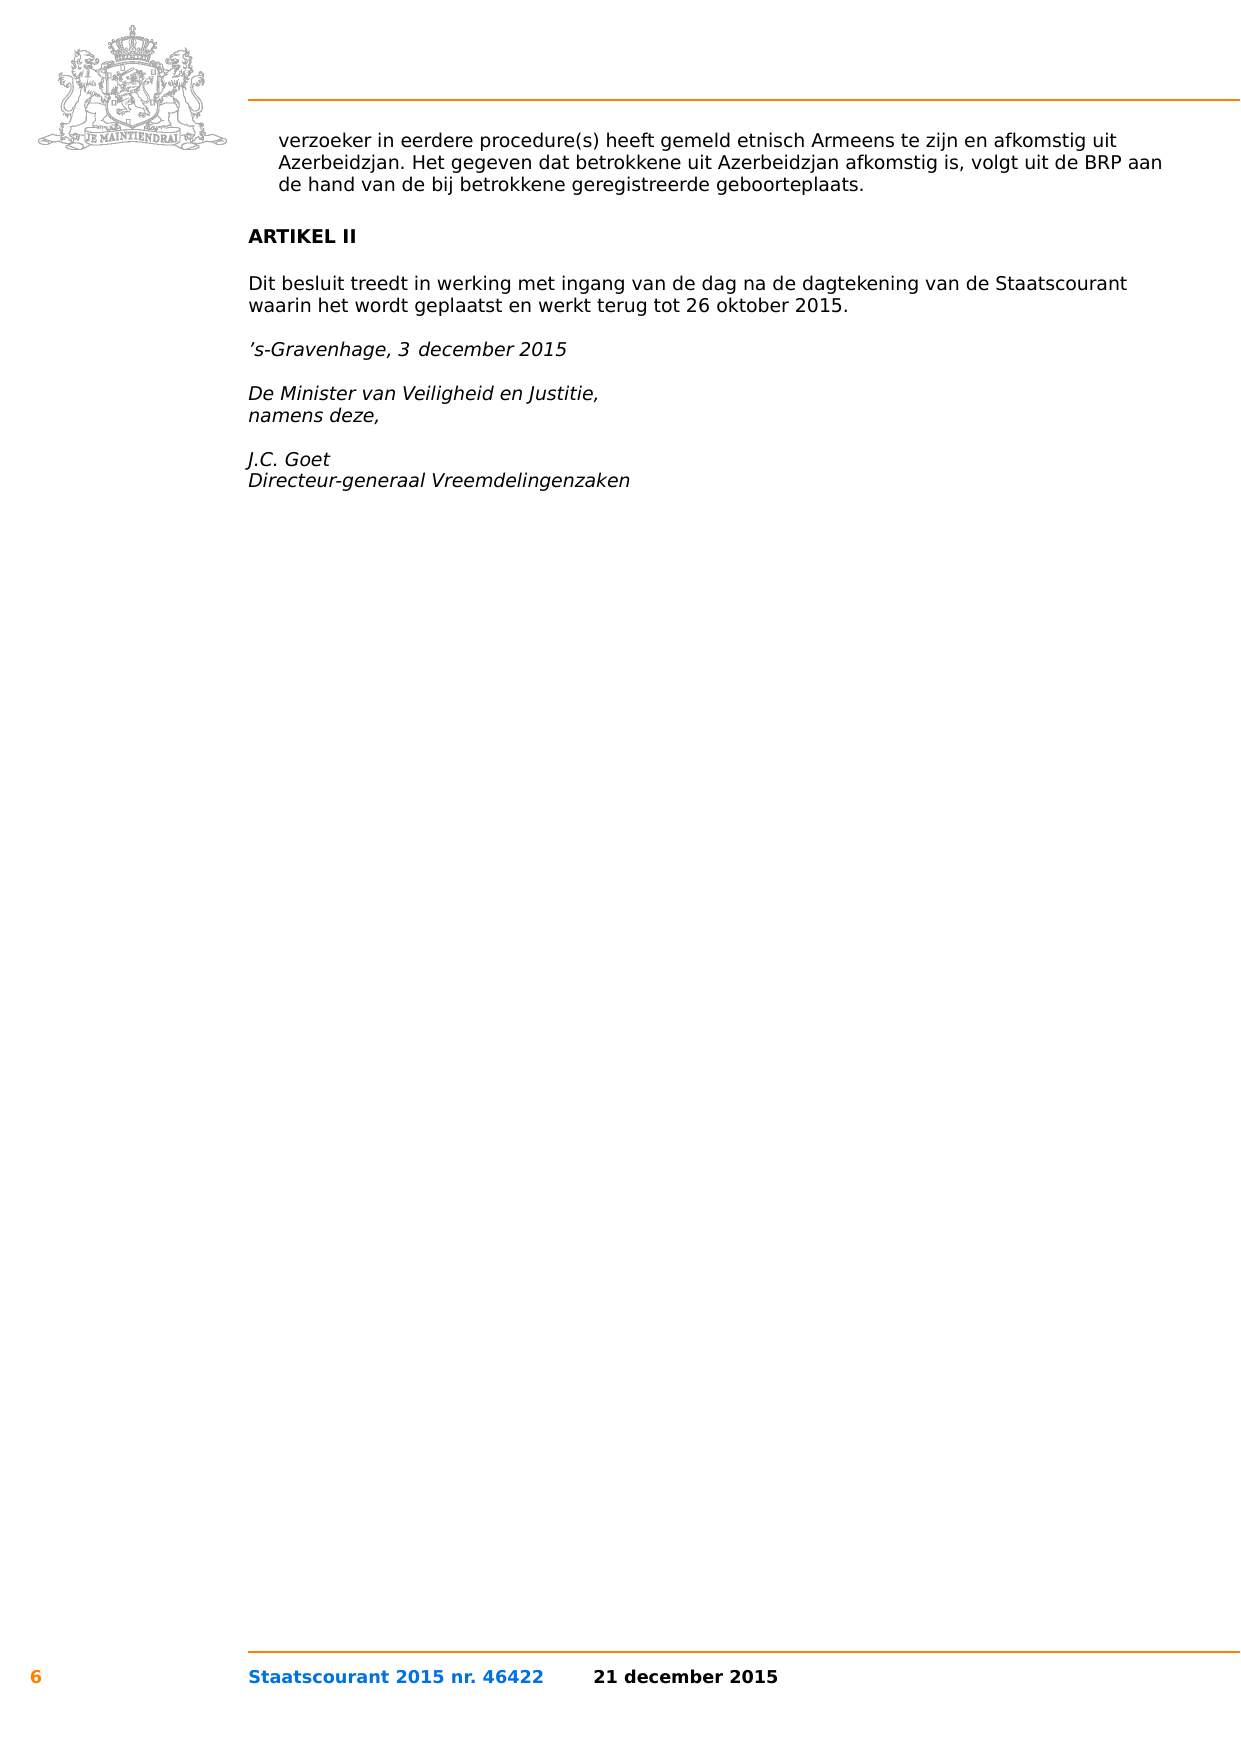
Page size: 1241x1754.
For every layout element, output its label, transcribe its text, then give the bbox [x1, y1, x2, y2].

picture [38, 25, 227, 150]
text Dit besluit treedt in werking met ingang van de dag na de dagtekening van de Staatscourant waarin het wordt geplaatst en werkt terug tot 26 oktober 2015. [248, 273, 1163, 317]
text ’s-Gravenhage, 3 december 2015 [248, 339, 1163, 361]
subtitle ARTIKEL II [248, 226, 1163, 248]
text verzoeker in eerdere procedure(s) heeft gemeld etnisch Armeens te zijn en afkomstig uit Azerbeidzjan. Het gegeven dat betrokkene uit Azerbeidzjan afkomstig is, volgt uit de BRP aan de hand van de bij betrokkene geregistreerde geboorteplaats. [278, 130, 1163, 196]
text De Minister van Veiligheid en Justitie, namens deze, J.C. Goet Directeur-generaal Vreemdelingenzaken [248, 382, 1163, 492]
